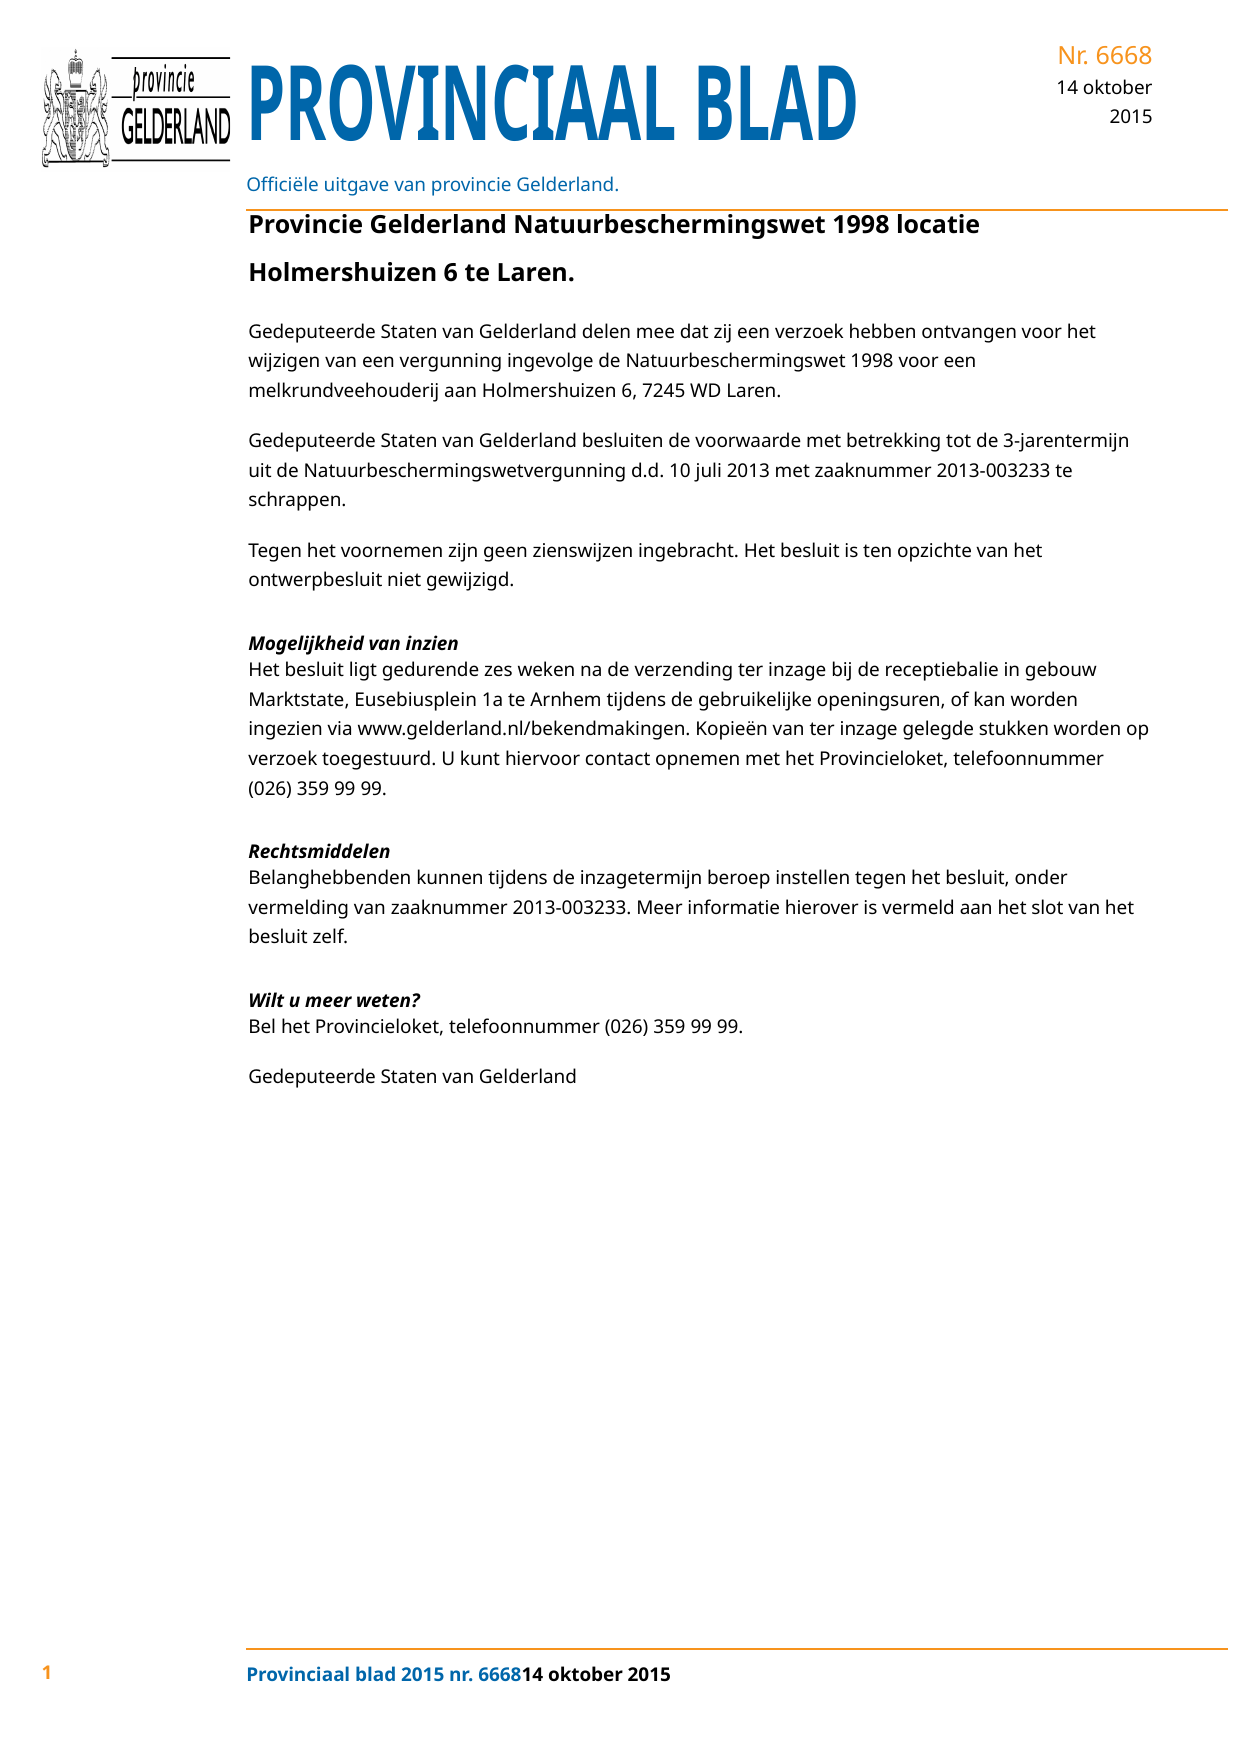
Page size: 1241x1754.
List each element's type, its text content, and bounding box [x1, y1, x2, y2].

text Mogelijkheid van inzien [248, 631, 1152, 656]
text Belanghebbenden kunnen tijdens de inzagetermijn beroep instellen tegen het besluit, onder vermelding van zaaknummer 2013-003233. Meer informatie hierover is vermeld aan het slot van het besluit zelf. [248, 864, 1152, 949]
text Bel het Provincieloket, telefoonnummer (026) 359 99 99. [248, 1013, 1152, 1039]
text Provincie Gelderland Natuurbeschermingswet 1998 locatie Holmershuizen 6 te Laren. [248, 211, 1152, 288]
text Gedeputeerde Staten van Gelderland besluiten de voorwaarde met betrekking tot de 3-jarentermijn uit de Natuurbeschermingswetvergunning d.d. 10 juli 2013 met zaaknummer 2013-003233 te schrappen. [248, 427, 1152, 512]
text Wilt u meer weten? [248, 987, 1152, 1013]
text Rechtsmiddelen [248, 839, 1152, 864]
text Het besluit ligt gedurende zes weken na de verzending ter inzage bij de receptiebalie in gebouw Marktstate, Eusebiusplein 1a te Arnhem tijdens de gebruikelijke openingsuren, of kan worden ingezien via www.gelderland.nl/bekendmakingen. Kopieën van ter inzage gelegde stukken worden op verzoek toegestuurd. U kunt hiervoor contact opnemen met het Provincieloket, telefoonnummer (026) 359 99 99. [248, 656, 1152, 800]
text Gedeputeerde Staten van Gelderland [248, 1064, 1152, 1089]
text Gedeputeerde Staten van Gelderland delen mee dat zij een verzoek hebben ontvangen voor het wijzigen van een vergunning ingevolge de Natuurbeschermingswet 1998 voor een melkrundveehouderij aan Holmershuizen 6, 7245 WD Laren. [248, 318, 1152, 403]
picture [41, 47, 231, 172]
text Tegen het voornemen zijn geen zienswijzen ingebracht. Het besluit is ten opzichte van het ontwerpbesluit niet gewijzigd. [248, 537, 1152, 592]
